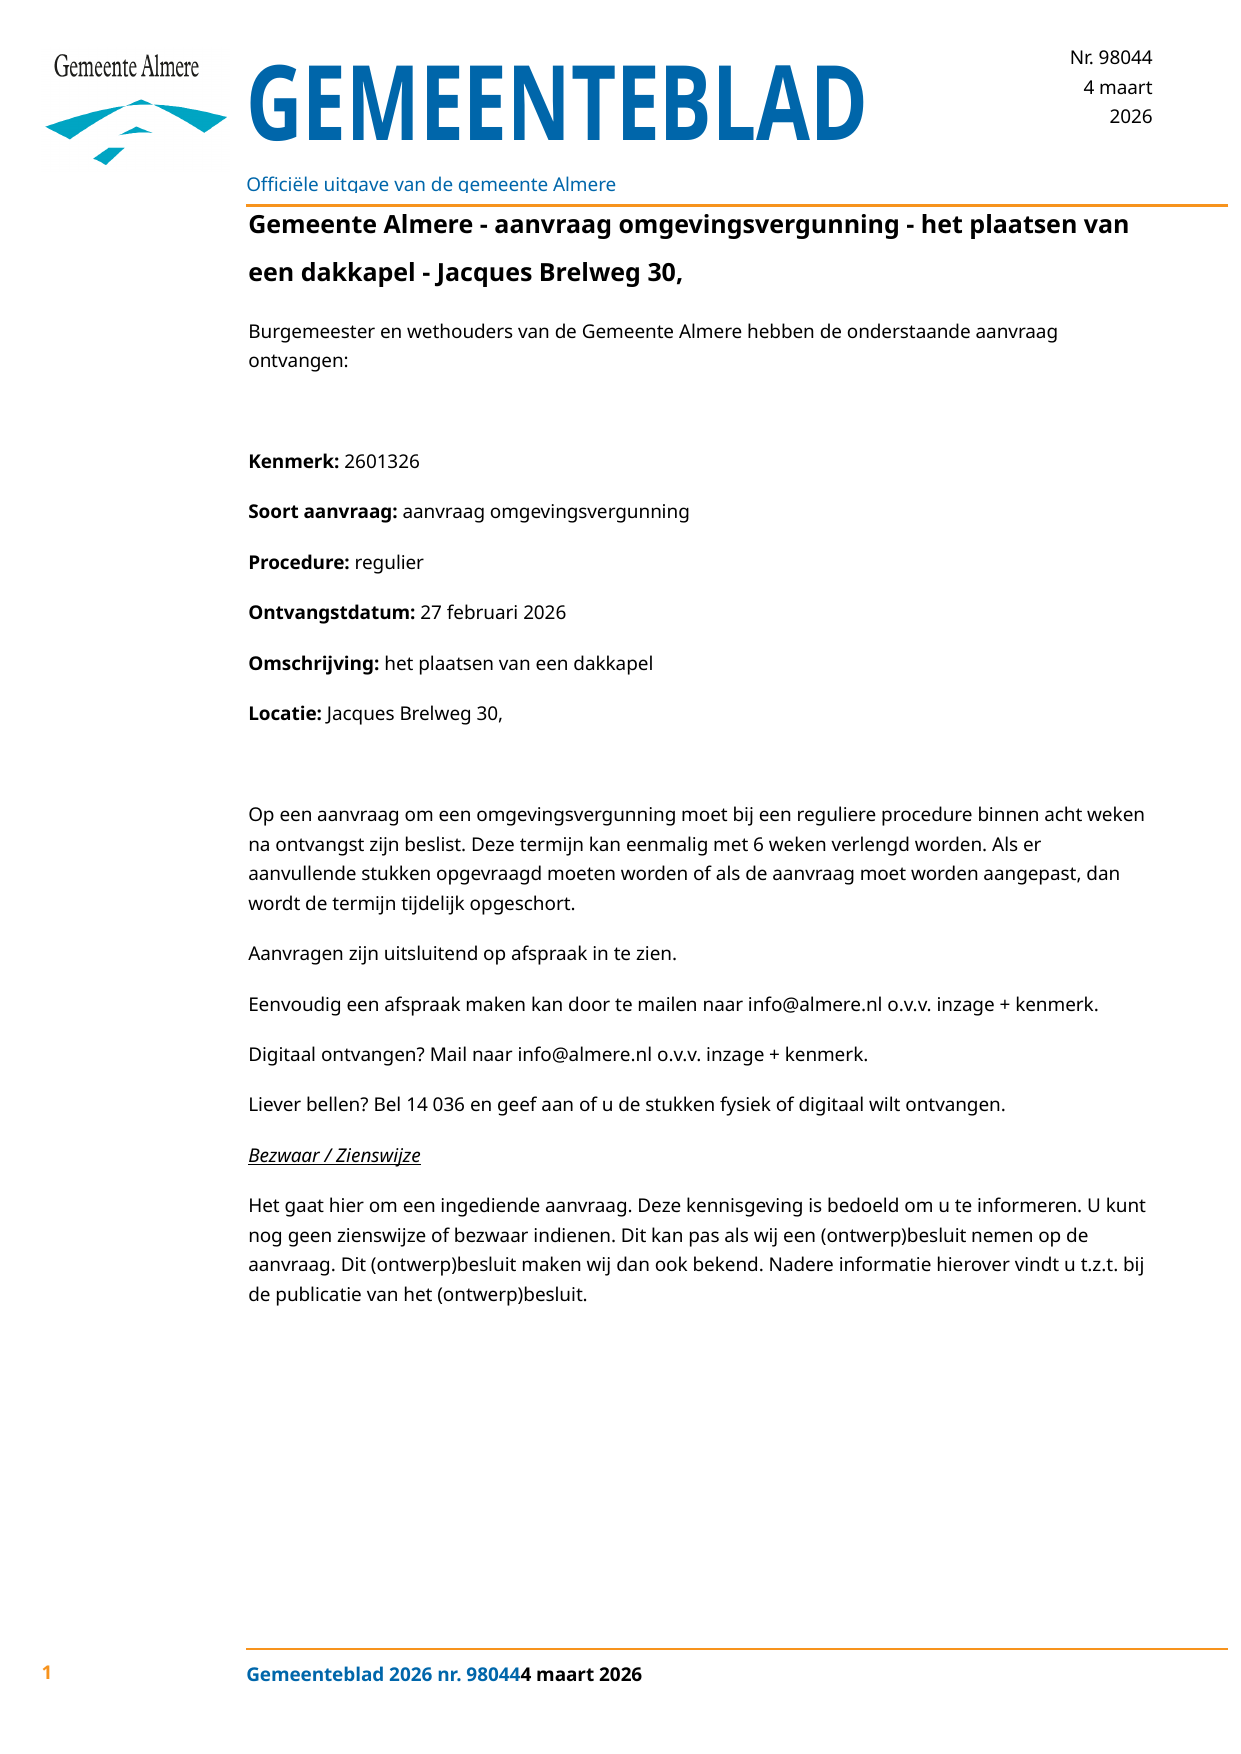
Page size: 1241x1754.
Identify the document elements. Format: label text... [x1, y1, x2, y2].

text Aanvragen zijn uitsluitend op afspraak in te zien. [248, 940, 1152, 966]
text Soort aanvraag: aanvraag omgevingsvergunning [248, 499, 1152, 524]
text Procedure: regulier [248, 549, 1152, 575]
text Omschrijving: het plaatsen van een dakkapel [248, 650, 1152, 676]
text Gemeente Almere - aanvraag omgevingsvergunning - het plaatsen van een dakkapel - Jacques Brelweg 30, [248, 207, 1152, 288]
picture [41, 47, 231, 172]
text Ontvangstdatum: 27 februari 2026 [248, 599, 1152, 625]
text Locatie: Jacques Brelweg 30, [248, 700, 1152, 726]
text Eenvoudig een afspraak maken kan door te mailen naar info@almere.nl o.v.v. inzage + kenmerk. [248, 991, 1152, 1017]
text Burgemeester en wethouders van de Gemeente Almere hebben de onderstaande aanvraag ontvangen: [248, 318, 1152, 373]
text Het gaat hier om een ingediende aanvraag. Deze kennisgeving is bedoeld om u te informeren. U kunt nog geen zienswijze of bezwaar indienen. Dit kan pas als wij een (ontwerp)besluit nemen op de aanvraag. Dit (ontwerp)besluit maken wij dan ook bekend. Nadere informatie hierover vindt u t.z.t. bij de publicatie van het (ontwerp)besluit. [248, 1192, 1152, 1307]
text Kenmerk: 2601326 [248, 448, 1152, 474]
text Bezwaar / Zienswijze [248, 1142, 1152, 1168]
text Op een aanvraag om een omgevingsvergunning moet bij een reguliere procedure binnen acht weken na ontvangst zijn beslist. Deze termijn kan eenmalig met 6 weken verlengd worden. Als er aanvullende stukken opgevraagd moeten worden of als de aanvraag moet worden aangepast, dan wordt de termijn tijdelijk opgeschort. [248, 801, 1152, 916]
text Liever bellen? Bel 14 036 en geef aan of u de stukken fysiek of digitaal wilt ontvangen. [248, 1092, 1152, 1117]
text Digitaal ontvangen? Mail naar info@almere.nl o.v.v. inzage + kenmerk. [248, 1041, 1152, 1067]
